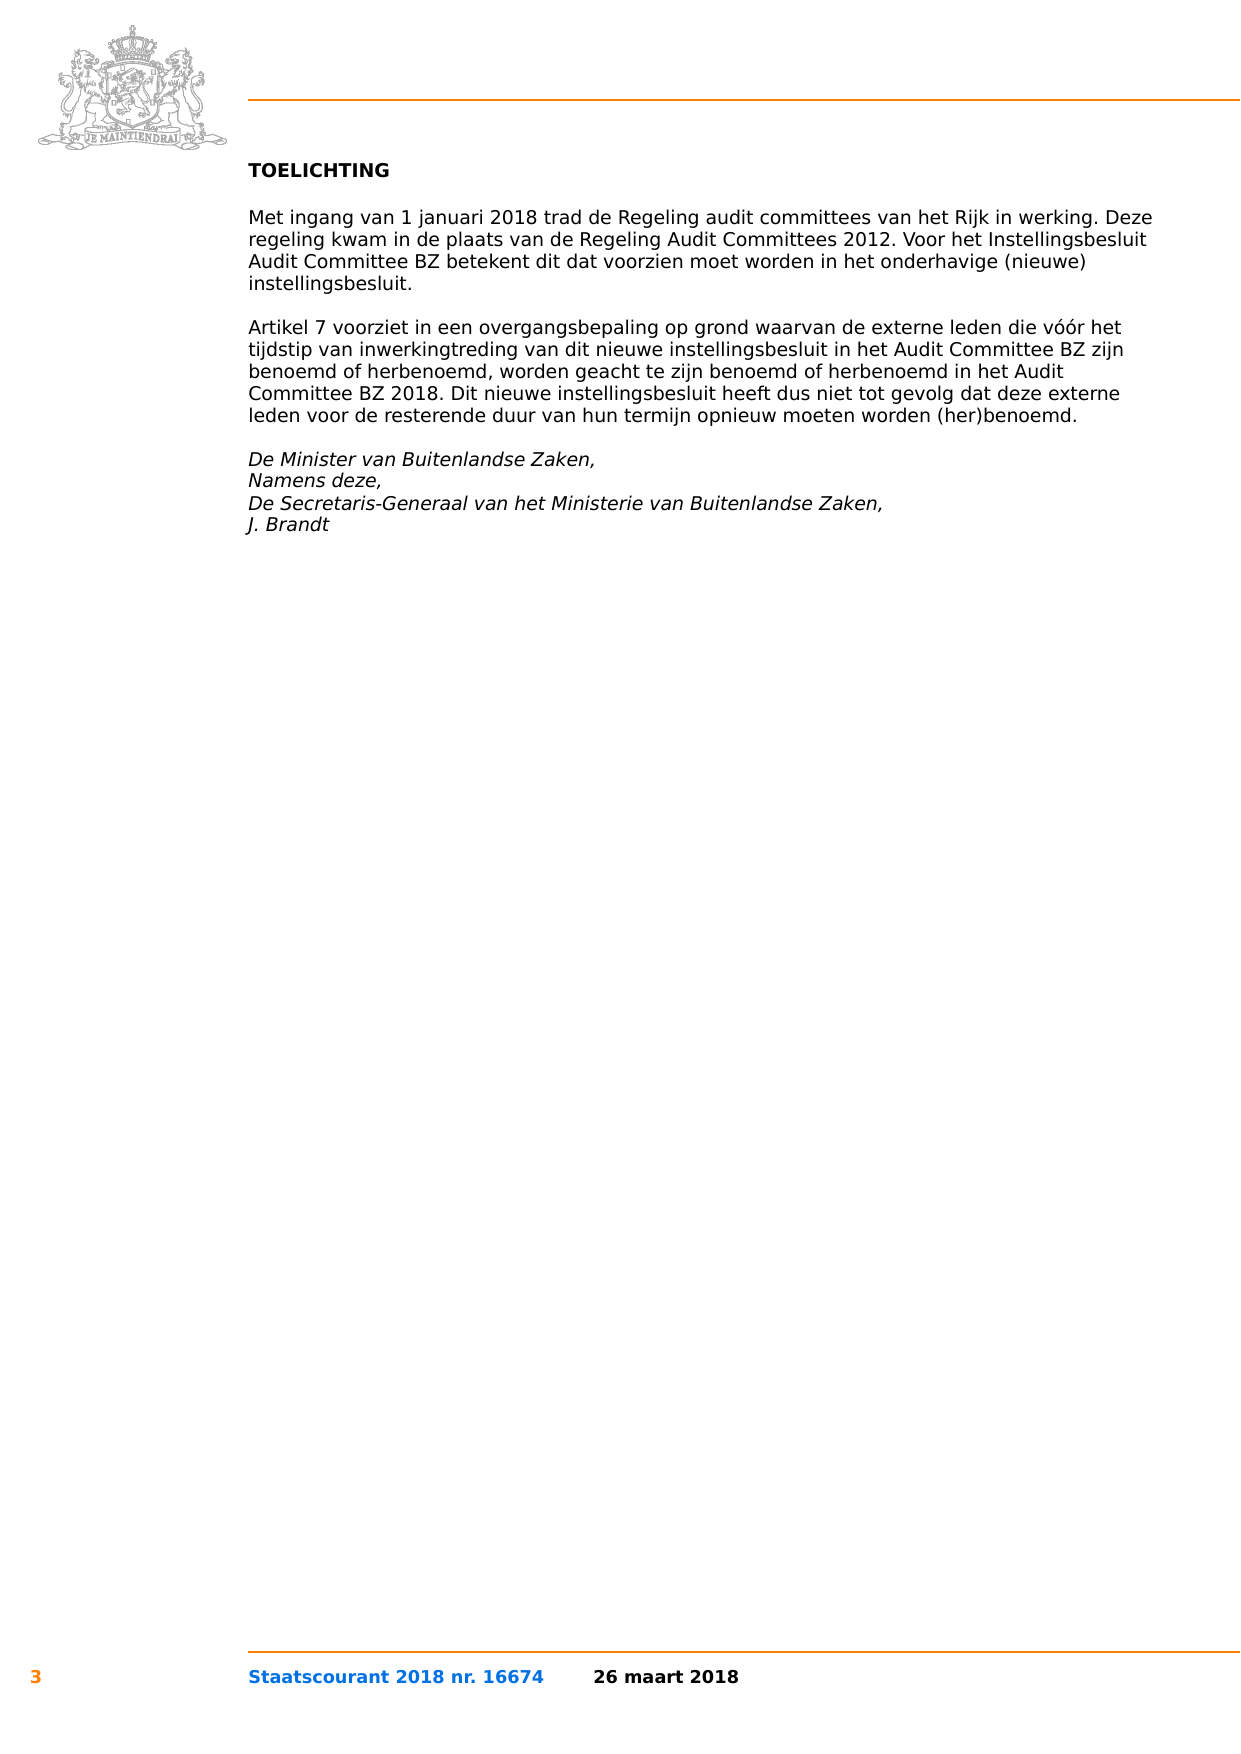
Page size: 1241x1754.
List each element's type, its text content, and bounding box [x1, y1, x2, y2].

text De Minister van Buitenlandse Zaken, Namens deze, De Secretaris-Generaal van het Ministerie van Buitenlandse Zaken, J. Brandt [248, 448, 1163, 536]
text Met ingang van 1 januari 2018 trad de Regeling audit committees van het Rijk in werking. Deze regeling kwam in de plaats van de Regeling Audit Committees 2012. Voor het Instellingsbesluit Audit Committee BZ betekent dit dat voorzien moet worden in het onderhavige (nieuwe) instellingsbesluit. [248, 207, 1163, 295]
subtitle TOELICHTING [248, 160, 1163, 182]
text Artikel 7 voorziet in een overgangsbepaling op grond waarvan de externe leden die vóór het tijdstip van inwerkingtreding van dit nieuwe instellingsbesluit in het Audit Committee BZ zijn benoemd of herbenoemd, worden geacht te zijn benoemd of herbenoemd in het Audit Committee BZ 2018. Dit nieuwe instellingsbesluit heeft dus niet tot gevolg dat deze externe leden voor de resterende duur van hun termijn opnieuw moeten worden (her)benoemd. [248, 317, 1163, 427]
picture [38, 25, 227, 150]
